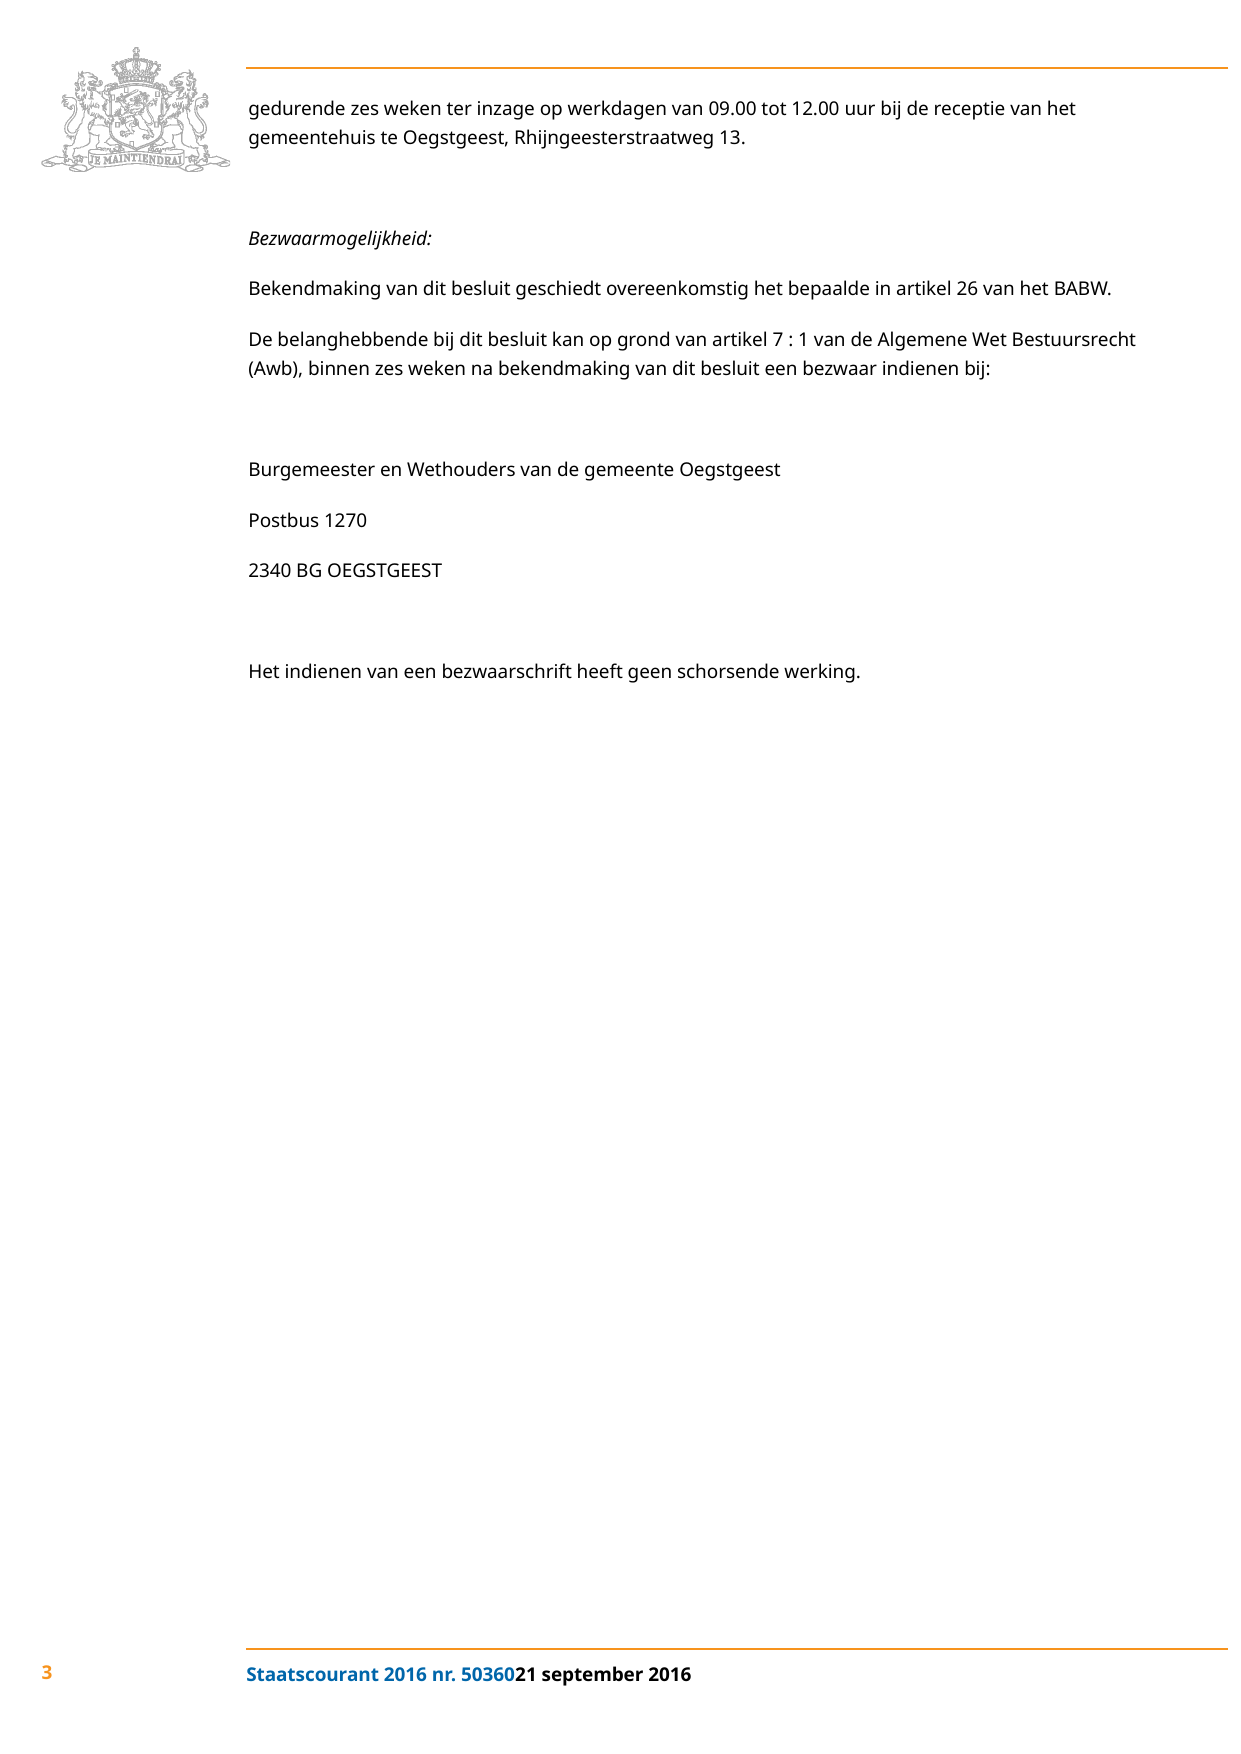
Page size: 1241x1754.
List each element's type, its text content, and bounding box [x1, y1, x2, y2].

text gedurende zes weken ter inzage op werkdagen van 09.00 tot 12.00 uur bij de receptie van het gemeentehuis te Oegstgeest, Rhijngeesterstraatweg 13. [248, 95, 1152, 150]
text De belanghebbende bij dit besluit kan op grond van artikel 7 : 1 van de Algemene Wet Bestuursrecht (Awb), binnen zes weken na bekendmaking van dit besluit een bezwaar indienen bij: [248, 326, 1152, 381]
text 2340 BG OEGSTGEEST [248, 557, 1152, 583]
text Postbus 1270 [248, 507, 1152, 533]
text Het indienen van een bezwaarschrift heeft geen schorsende werking. [248, 658, 1152, 684]
text Bezwaarmogelijkheid: [248, 225, 1152, 251]
text Burgemeester en Wethouders van de gemeente Oegstgeest [248, 456, 1152, 482]
picture [41, 47, 231, 172]
text Bekendmaking van dit besluit geschiedt overeenkomstig het bepaalde in artikel 26 van het BABW. [248, 276, 1152, 301]
